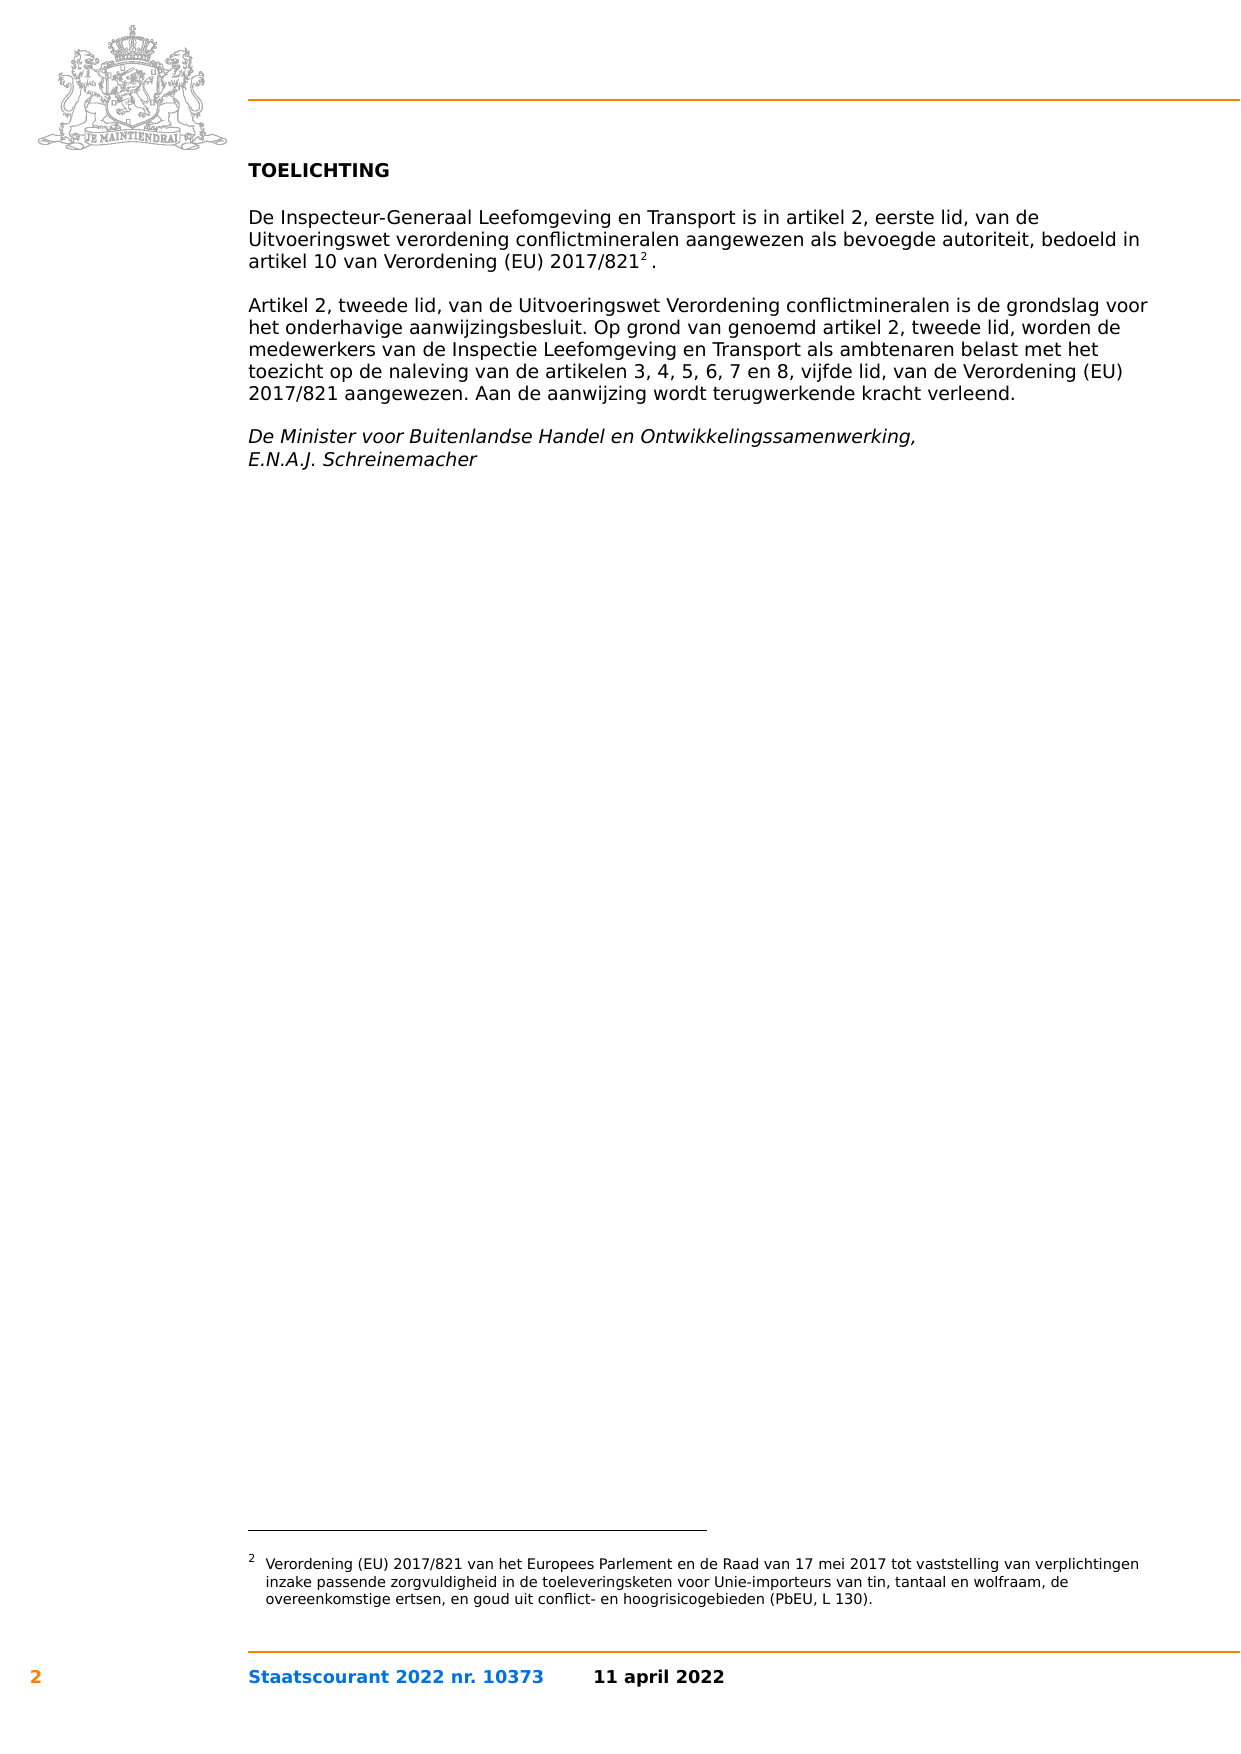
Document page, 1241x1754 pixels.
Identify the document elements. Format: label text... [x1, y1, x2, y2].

text Artikel 2, tweede lid, van de Uitvoeringswet Verordening conflictmineralen is de grondslag voor het onderhavige aanwijzingsbesluit. Op grond van genoemd artikel 2, tweede lid, worden de medewerkers van de Inspectie Leefomgeving en Transport als ambtenaren belast met het toezicht op de naleving van de artikelen 3, 4, 5, 6, 7 en 8, vijfde lid, van de Verordening (EU) 2017/821 aangewezen. Aan de aanwijzing wordt terugwerkende kracht verleend. [248, 295, 1163, 404]
subtitle TOELICHTING [248, 160, 1163, 182]
picture [38, 25, 227, 150]
text De Minister voor Buitenlandse Handel en Ontwikkelingssamenwerking, E.N.A.J. Schreinemacher [248, 426, 1163, 470]
text De Inspecteur-Generaal Leefomgeving en Transport is in artikel 2, eerste lid, van de Uitvoeringswet verordening conflictmineralen aangewezen als bevoegde autoriteit, bedoeld in artikel 10 van Verordening (EU) 2017/821. [248, 207, 1163, 273]
text Verordening (EU) 2017/821 van het Europees Parlement en de Raad van 17 mei 2017 tot vaststelling van verplichtingen inzake passende zorgvuldigheid in de toeleveringsketen voor Unie-importeurs van tin, tantaal en wolfraam, de overeenkomstige ertsen, en goud uit conflict- en hoogrisicogebieden (PbEU, L 130). [248, 1552, 1163, 1608]
